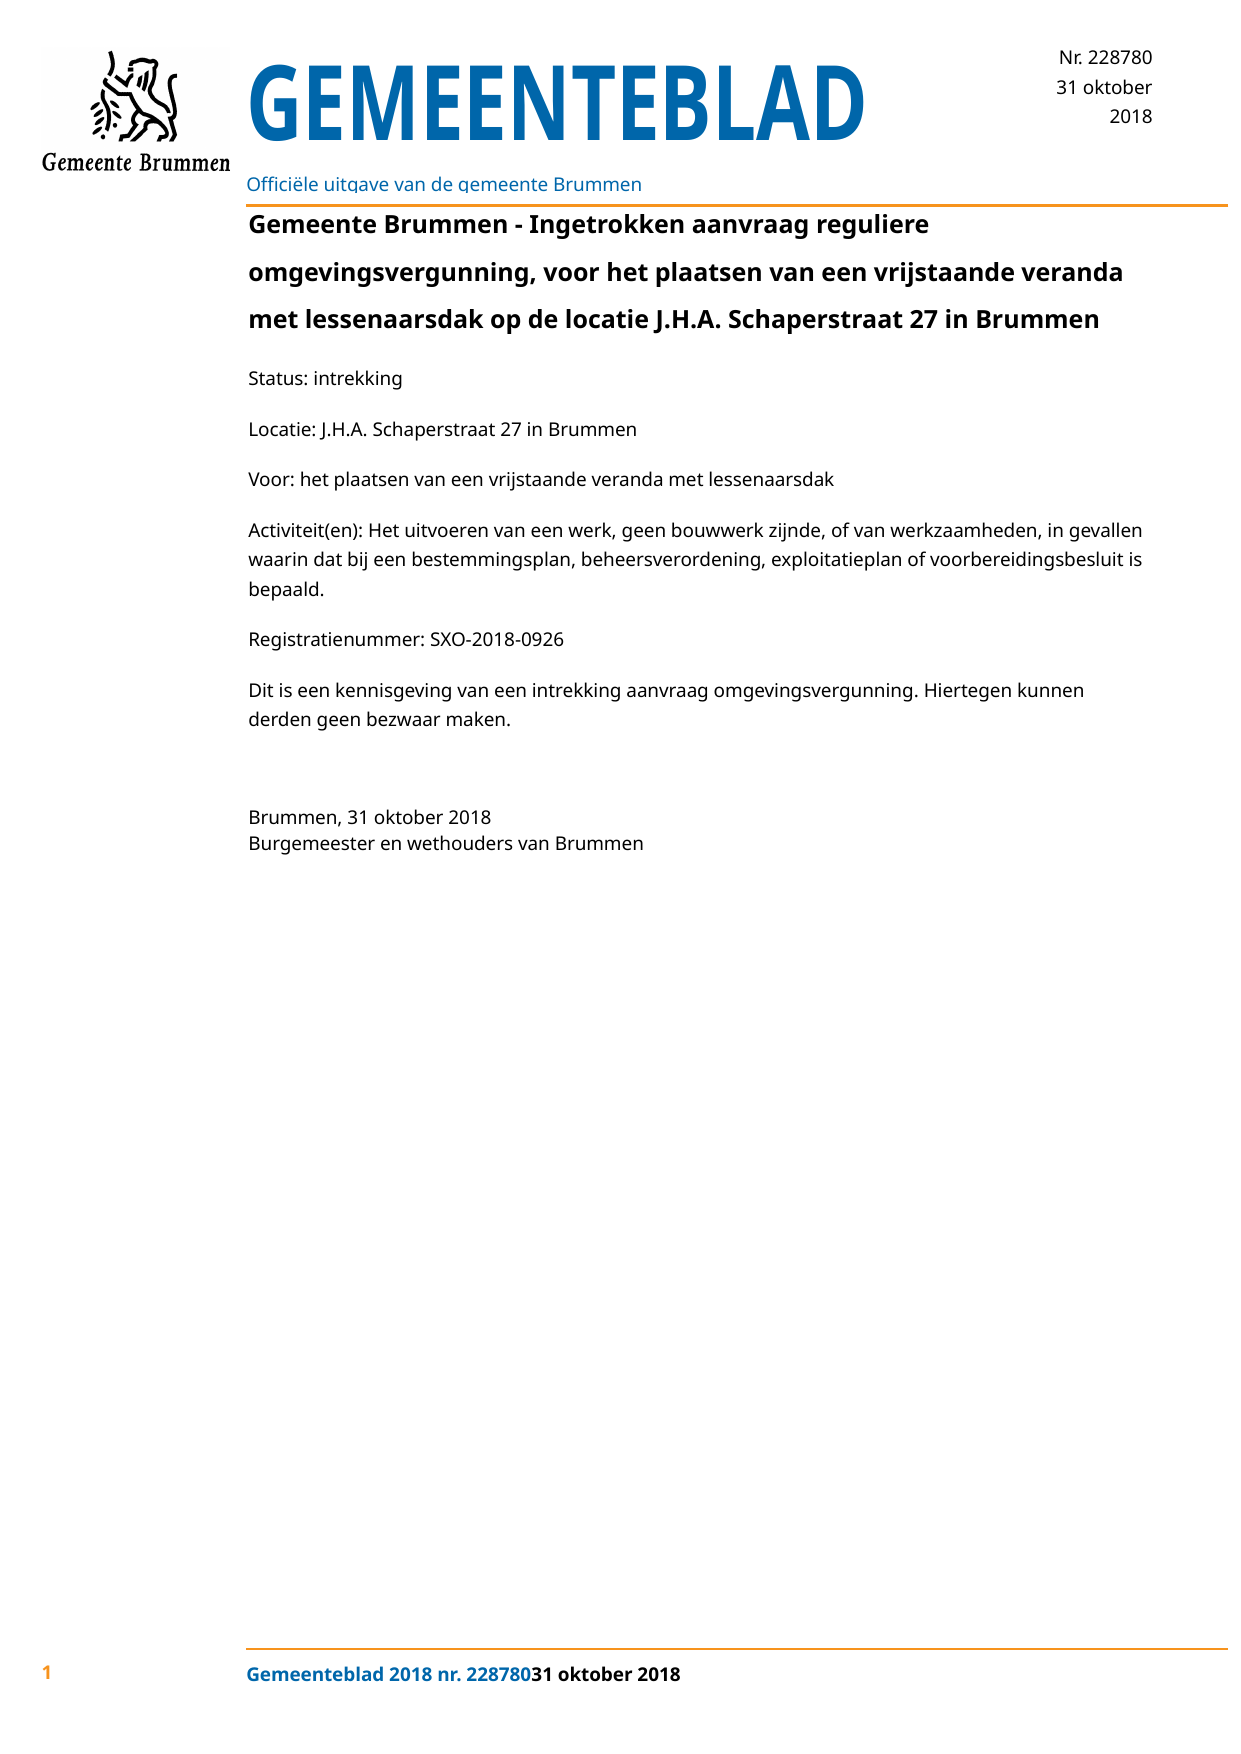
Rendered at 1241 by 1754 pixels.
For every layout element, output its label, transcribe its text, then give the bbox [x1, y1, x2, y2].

text Burgemeester en wethouders van Brummen [248, 830, 1152, 856]
text Locatie: J.H.A. Schaperstraat 27 in Brummen [248, 416, 1152, 442]
text Voor: het plaatsen van een vrijstaande veranda met lessenaarsdak [248, 466, 1152, 492]
picture [41, 47, 231, 172]
text Dit is een kennisgeving van een intrekking aanvraag omgevingsvergunning. Hiertegen kunnen derden geen bezwaar maken. [248, 677, 1152, 732]
text Registratienummer: SXO-2018-0926 [248, 626, 1152, 652]
text Brummen, 31 oktober 2018 [248, 804, 1152, 830]
text Status: intrekking [248, 366, 1152, 391]
text Activiteit(en): Het uitvoeren van een werk, geen bouwwerk zijnde, of van werkzaamheden, in gevallen waarin dat bij een bestemmingsplan, beheersverordening, exploitatieplan of voorbereidingsbesluit is bepaald. [248, 517, 1152, 602]
text Gemeente Brummen - Ingetrokken aanvraag reguliere omgevingsvergunning, voor het plaatsen van een vrijstaande veranda met lessenaarsdak op de locatie J.H.A. Schaperstraat 27 in Brummen [248, 207, 1152, 336]
